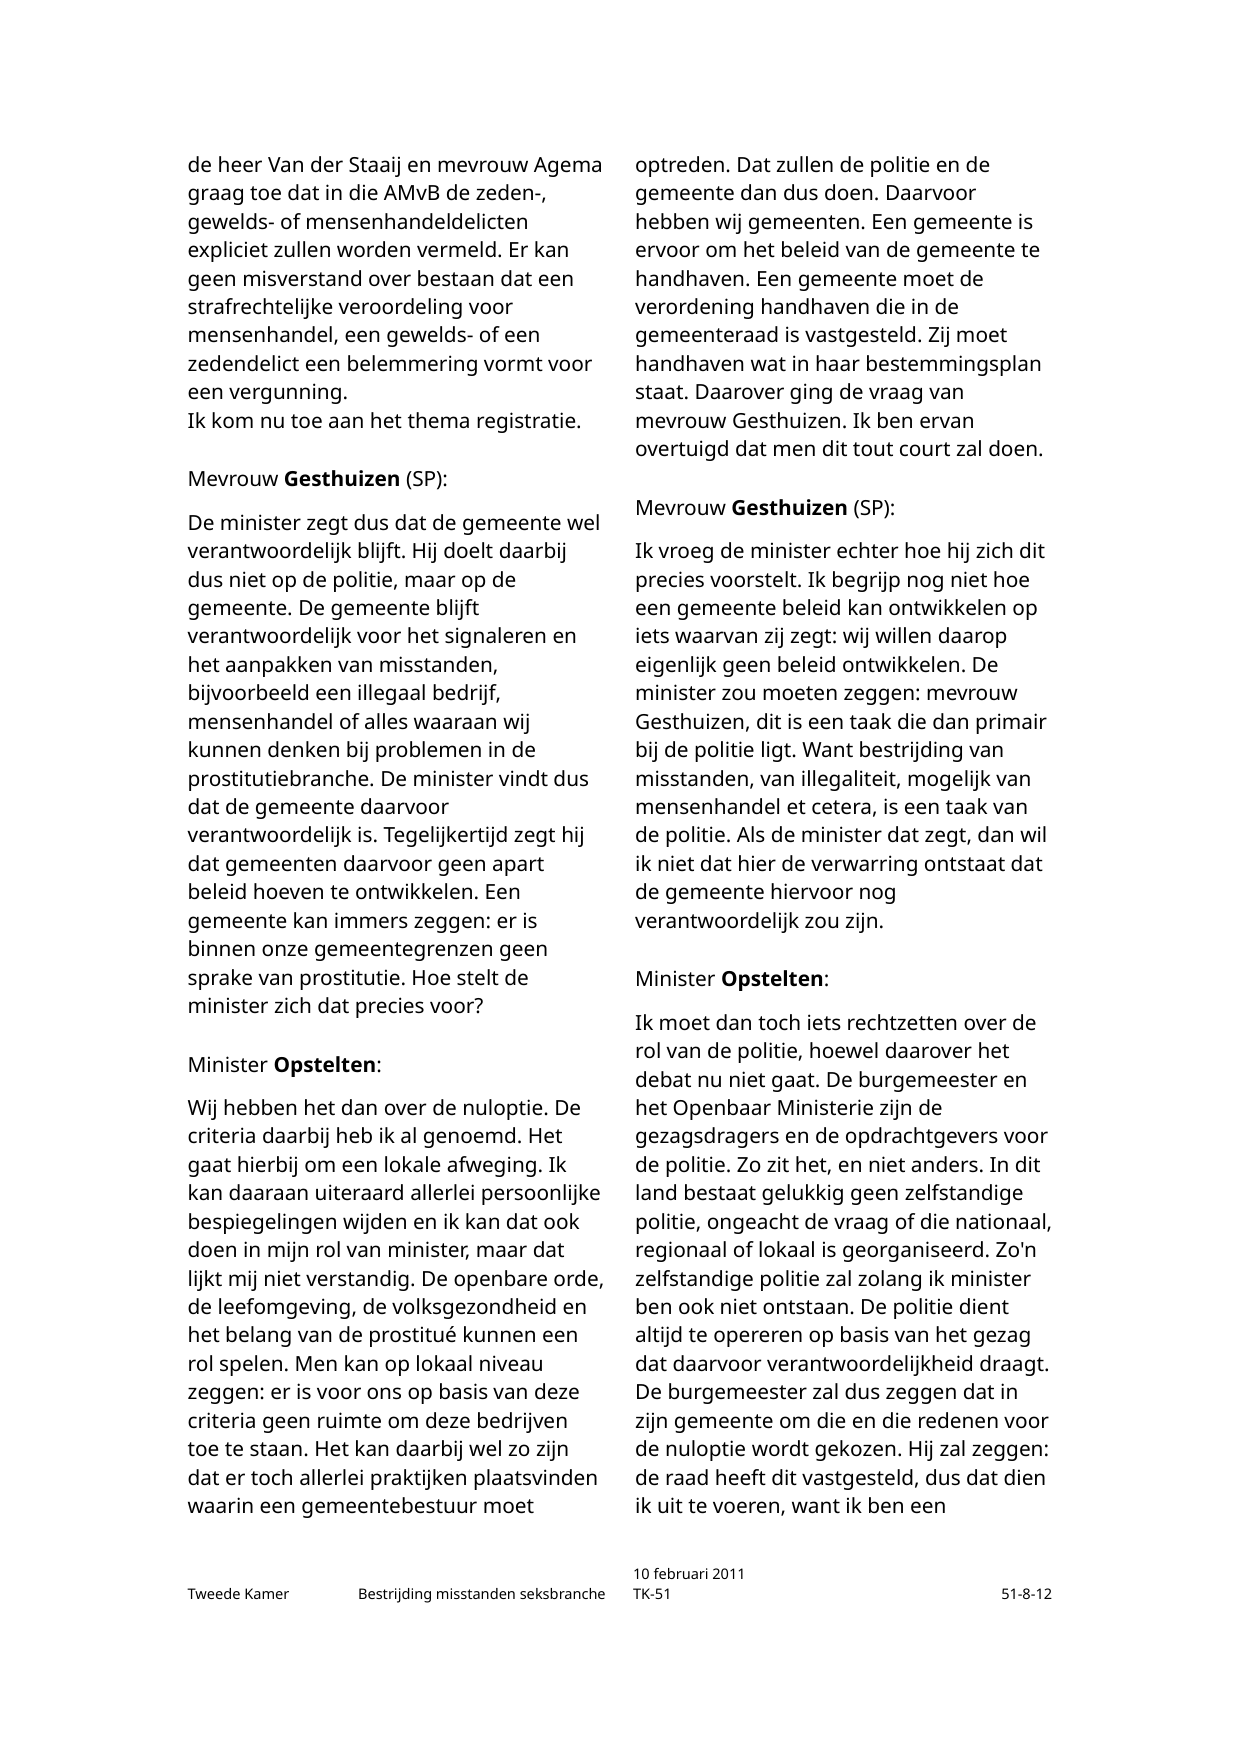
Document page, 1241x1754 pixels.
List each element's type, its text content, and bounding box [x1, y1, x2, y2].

text de heer Van der Staaij en mevrouw Agema graag toe dat in die AM‍vB de zeden-, gewelds- of mensenhandeldelicten expliciet zullen worden vermeld. Er kan geen misverstand over bestaan dat een strafrechtelijke veroordeling voor mensenhandel, een gewelds- of een zedendelict een belemmering vormt voor een vergunning. [187, 150, 605, 406]
text Minister Opstelten: [187, 1050, 605, 1078]
text Mevrouw Gesthuizen (SP): [635, 493, 1053, 521]
text Ik moet dan toch iets rechtzetten over de rol van de politie, hoewel daarover het debat nu niet gaat. De burgemeester en het Openbaar Ministerie zijn de gezagsdragers en de opdrachtgevers voor de politie. Zo zit het, en niet anders. In dit land bestaat gelukkig geen zelfstandige politie, ongeacht de vraag of die nationaal, regionaal of lokaal is georganiseerd. Zo'n zelfstandige politie zal zolang ik minister ben ook niet ontstaan. De politie dient altijd te opereren op basis van het gezag dat daarvoor verantwoordelijkheid draagt. De burgemeester zal dus zeggen dat in zijn gemeente om die en die redenen voor de nuloptie wordt gekozen. Hij zal zeggen: de raad heeft dit vastgesteld, dus dat dien ik uit te voeren, want ik ben een [635, 1008, 1053, 1520]
text Wij hebben het dan over de nuloptie. De criteria daarbij heb ik al genoemd. Het gaat hierbij om een lokale afweging. Ik kan daaraan uiteraard allerlei persoonlijke bespiegelingen wijden en ik kan dat ook doen in mijn rol van minister, maar dat lijkt mij niet verstandig. De openbare orde, de leefomgeving, de volksgezondheid en het belang van de prostitué kunnen een rol spelen. Men kan op lokaal niveau zeggen: er is voor ons op basis van deze criteria geen ruimte om deze bedrijven toe te staan. Het kan daarbij wel zo zijn dat er toch allerlei praktijken plaatsvinden waarin een gemeentebestuur moet [187, 1093, 605, 1520]
text Minister Opstelten: [635, 964, 1053, 993]
text De minister zegt dus dat de gemeente wel verantwoordelijk blijft. Hij doelt daarbij dus niet op de politie, maar op de gemeente. De gemeente blijft verantwoordelijk voor het signaleren en het aanpakken van misstanden, bijvoorbeeld een illegaal bedrijf, mensenhandel of alles waaraan wij kunnen denken bij problemen in de prostitutiebranche. De minister vindt dus dat de gemeente daarvoor verantwoordelijk is. Tegelijkertijd zegt hij dat gemeenten daarvoor geen apart beleid hoeven te ontwikkelen. Een gemeente kan immers zeggen: er is binnen onze gemeentegrenzen geen sprake van prostitutie. Hoe stelt de minister zich dat precies voor? [187, 508, 605, 1020]
text Mevrouw Gesthuizen (SP): [187, 464, 605, 493]
text Ik kom nu toe aan het thema registratie. [187, 406, 605, 434]
text optreden. Dat zullen de politie en de gemeente dan dus doen. Daarvoor hebben wij gemeenten. Een gemeente is ervoor om het beleid van de gemeente te handhaven. Een gemeente moet de verordening handhaven die in de gemeenteraad is vastgesteld. Zij moet handhaven wat in haar bestemmingsplan staat. Daarover ging de vraag van mevrouw Gesthuizen. Ik ben ervan overtuigd dat men dit tout court zal doen. [635, 150, 1053, 463]
text Ik vroeg de minister echter hoe hij zich dit precies voorstelt. Ik begrijp nog niet hoe een gemeente beleid kan ontwikkelen op iets waarvan zij zegt: wij willen daarop eigenlijk geen beleid ontwikkelen. De minister zou moeten zeggen: mevrouw Gesthuizen, dit is een taak die dan primair bij de politie ligt. Want bestrijding van misstanden, van illegaliteit, mogelijk van mensenhandel et cetera, is een taak van de politie. Als de minister dat zegt, dan wil ik niet dat hier de verwarring ontstaat dat de gemeente hiervoor nog verantwoordelijk zou zijn. [635, 536, 1053, 934]
